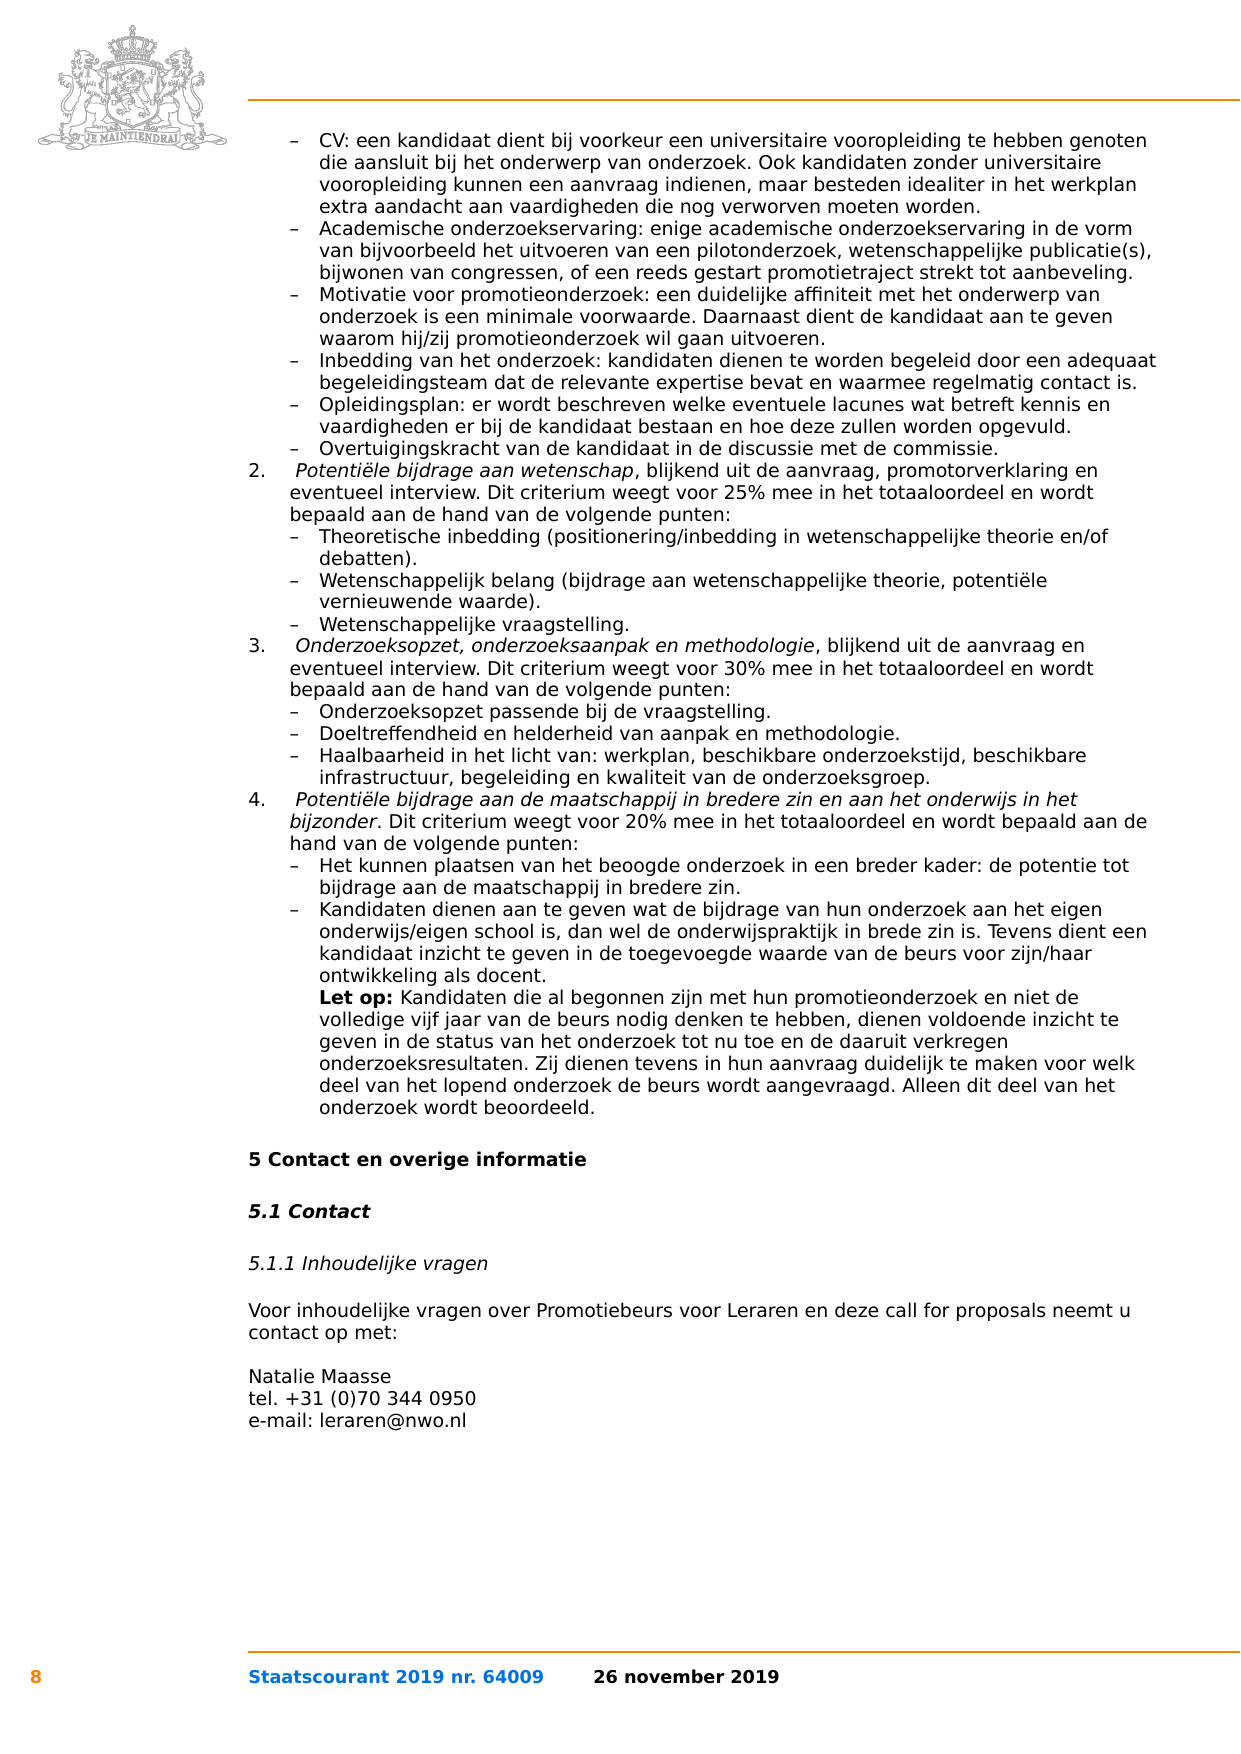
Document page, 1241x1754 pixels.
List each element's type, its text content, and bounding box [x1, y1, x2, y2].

text – Wetenschappelijk belang (bijdrage aan wetenschappelijke theorie, potentiële vernieuwende waarde). [289, 569, 1163, 613]
text – Overtuigingskracht van de kandidaat in de discussie met de commissie. [289, 438, 1163, 459]
text – Haalbaarheid in het licht van: werkplan, beschikbare onderzoekstijd, beschikbare infrastructuur, begeleiding en kwaliteit van de onderzoeksgroep. [289, 745, 1163, 789]
text – Het kunnen plaatsen van het beoogde onderzoek in een breder kader: de potentie tot bijdrage aan de maatschappij in bredere zin. [289, 855, 1163, 899]
text – Doeltreffendheid en helderheid van aanpak en methodologie. [289, 723, 1163, 745]
text 3. Onderzoeksopzet, onderzoeksaanpak en methodologie, blijkend uit de aanvraag en eventueel interview. Dit criterium weegt voor 30% mee in het totaaloordeel en wordt bepaald aan de hand van de volgende punten: [248, 635, 1163, 701]
subtitle 5.1 Contact [248, 1201, 1163, 1223]
text – Kandidaten dienen aan te geven wat de bijdrage van hun onderzoek aan het eigen onderwijs/eigen school is, dan wel de onderwijspraktijk in brede zin is. Tevens dient een kandidaat inzicht te geven in de toegevoegde waarde van de beurs voor zijn/haar ontwikkeling als docent. [289, 899, 1163, 987]
text – Wetenschappelijke vraagstelling. [289, 613, 1163, 635]
text tel. +31 (0)70 344 0950 [248, 1388, 1163, 1410]
subtitle 5.1.1 Inhoudelijke vragen [248, 1253, 1163, 1275]
text 2. Potentiële bijdrage aan wetenschap, blijkend uit de aanvraag, promotorverklaring en eventueel interview. Dit criterium weegt voor 25% mee in het totaaloordeel en wordt bepaald aan de hand van de volgende punten: [248, 459, 1163, 526]
text Natalie Maasse [248, 1366, 1163, 1388]
picture [38, 25, 227, 150]
subtitle 5 Contact en overige informatie [248, 1149, 1163, 1171]
text – Theoretische inbedding (positionering/inbedding in wetenschappelijke theorie en/of debatten). [289, 526, 1163, 569]
text – Onderzoeksopzet passende bij de vraagstelling. [289, 701, 1163, 723]
text – CV: een kandidaat dient bij voorkeur een universitaire vooropleiding te hebben genoten die aansluit bij het onderwerp van onderzoek. Ook kandidaten zonder universitaire vooropleiding kunnen een aanvraag indienen, maar besteden idealiter in het werkplan extra aandacht aan vaardigheden die nog verworven moeten worden. [289, 130, 1163, 218]
text e-mail: leraren@nwo.nl [248, 1410, 1163, 1432]
text – Opleidingsplan: er wordt beschreven welke eventuele lacunes wat betreft kennis en vaardigheden er bij de kandidaat bestaan en hoe deze zullen worden opgevuld. [289, 394, 1163, 438]
text Voor inhoudelijke vragen over Promotiebeurs voor Leraren en deze call for proposals neemt u contact op met: [248, 1300, 1163, 1344]
text – Academische onderzoekservaring: enige academische onderzoekservaring in de vorm van bijvoorbeeld het uitvoeren van een pilotonderzoek, wetenschappelijke publicatie(s), bijwonen van congressen, of een reeds gestart promotietraject strekt tot aanbeveling. [289, 218, 1163, 284]
text Let op: Kandidaten die al begonnen zijn met hun promotieonderzoek en niet de volledige vijf jaar van de beurs nodig denken te hebben, dienen voldoende inzicht te geven in de status van het onderzoek tot nu toe en de daaruit verkregen onderzoeksresultaten. Zij dienen tevens in hun aanvraag duidelijk te maken voor welk deel van het lopend onderzoek de beurs wordt aangevraagd. Alleen dit deel van het onderzoek wordt beoordeeld. [319, 987, 1163, 1119]
text 4. Potentiële bijdrage aan de maatschappij in bredere zin en aan het onderwijs in het bijzonder. Dit criterium weegt voor 20% mee in het totaaloordeel en wordt bepaald aan de hand van de volgende punten: [248, 789, 1163, 855]
text – Inbedding van het onderzoek: kandidaten dienen te worden begeleid door een adequaat begeleidingsteam dat de relevante expertise bevat en waarmee regelmatig contact is. [289, 350, 1163, 394]
text – Motivatie voor promotieonderzoek: een duidelijke affiniteit met het onderwerp van onderzoek is een minimale voorwaarde. Daarnaast dient de kandidaat aan te geven waarom hij/zij promotieonderzoek wil gaan uitvoeren. [289, 284, 1163, 350]
